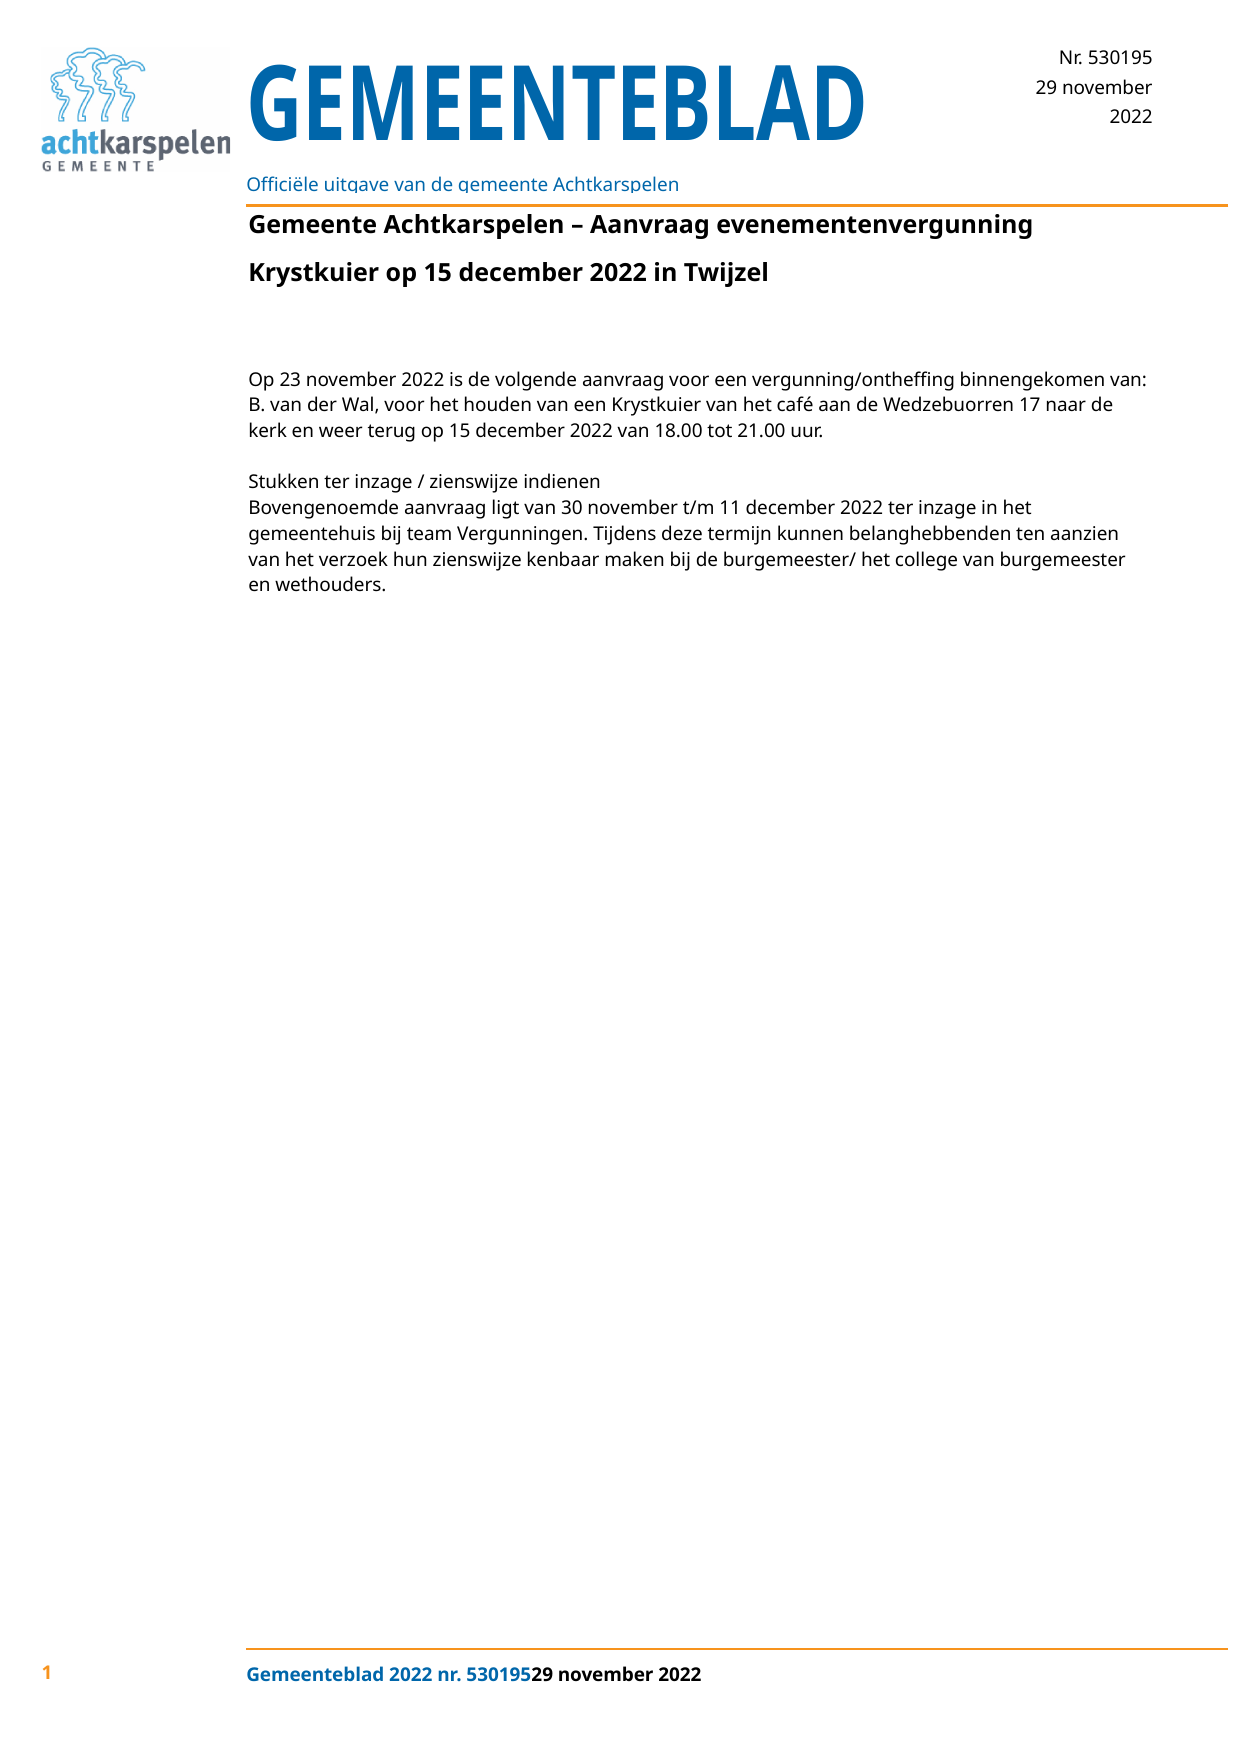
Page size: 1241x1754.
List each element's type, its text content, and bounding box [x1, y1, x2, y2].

text Bovengenoemde aanvraag ligt van 30 november t/m 11 december 2022 ter inzage in het gemeentehuis bij team Vergunningen. Tijdens deze termijn kunnen belanghebbenden ten aanzien van het verzoek hun zienswijze kenbaar maken bij de burgemeester/ het college van burgemeester en wethouders. [248, 494, 1152, 597]
text Op 23 november 2022 is de volgende aanvraag voor een vergunning/ontheffing binnengekomen van: [248, 366, 1152, 391]
text Gemeente Achtkarspelen – Aanvraag evenementenvergunning Krystkuier op 15 december 2022 in Twijzel [248, 207, 1152, 288]
text B. van der Wal, voor het houden van een Krystkuier van het café aan de Wedzebuorren 17 naar de kerk en weer terug op 15 december 2022 van 18.00 tot 21.00 uur. [248, 391, 1152, 443]
picture [41, 47, 231, 172]
text Stukken ter inzage / zienswijze indienen [248, 469, 1152, 494]
